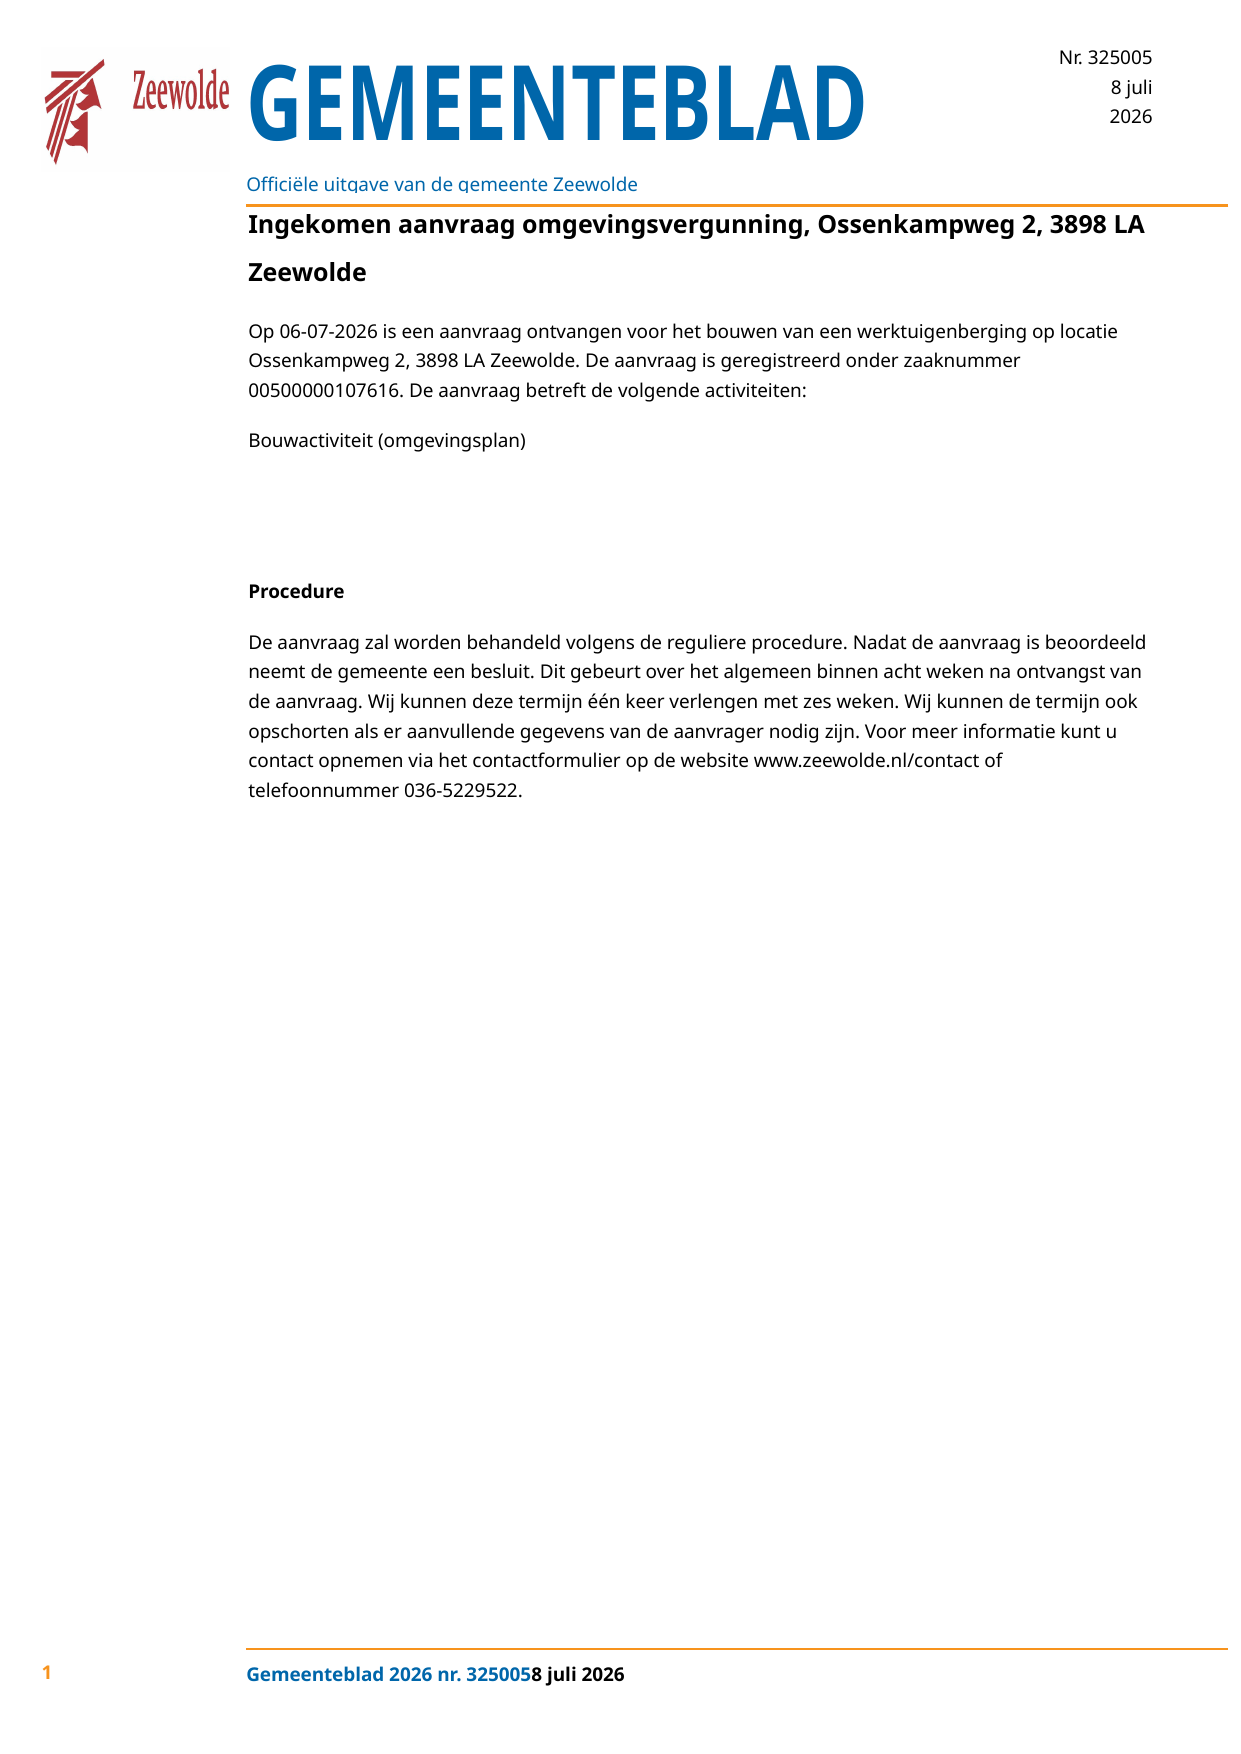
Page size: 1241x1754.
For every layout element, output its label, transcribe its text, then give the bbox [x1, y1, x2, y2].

picture [41, 47, 231, 172]
text Procedure [248, 579, 1152, 604]
text Bouwactiviteit (omgevingsplan) [248, 427, 1152, 453]
text De aanvraag zal worden behandeld volgens de reguliere procedure. Nadat de aanvraag is beoordeeld neemt de gemeente een besluit. Dit gebeurt over het algemeen binnen acht weken na ontvangst van de aanvraag. Wij kunnen deze termijn één keer verlengen met zes weken. Wij kunnen de termijn ook opschorten als er aanvullende gegevens van de aanvrager nodig zijn. Voor meer informatie kunt u contact opnemen via het contactformulier op de website www.zeewolde.nl/contact of telefoonnummer 036-5229522. [248, 629, 1152, 803]
text Ingekomen aanvraag omgevingsvergunning, Ossenkampweg 2, 3898 LA Zeewolde [248, 207, 1152, 288]
text Op 06-07-2026 is een aanvraag ontvangen voor het bouwen van een werktuigenberging op locatie Ossenkampweg 2, 3898 LA Zeewolde. De aanvraag is geregistreerd onder zaaknummer 00500000107616. De aanvraag betreft de volgende activiteiten: [248, 318, 1152, 403]
